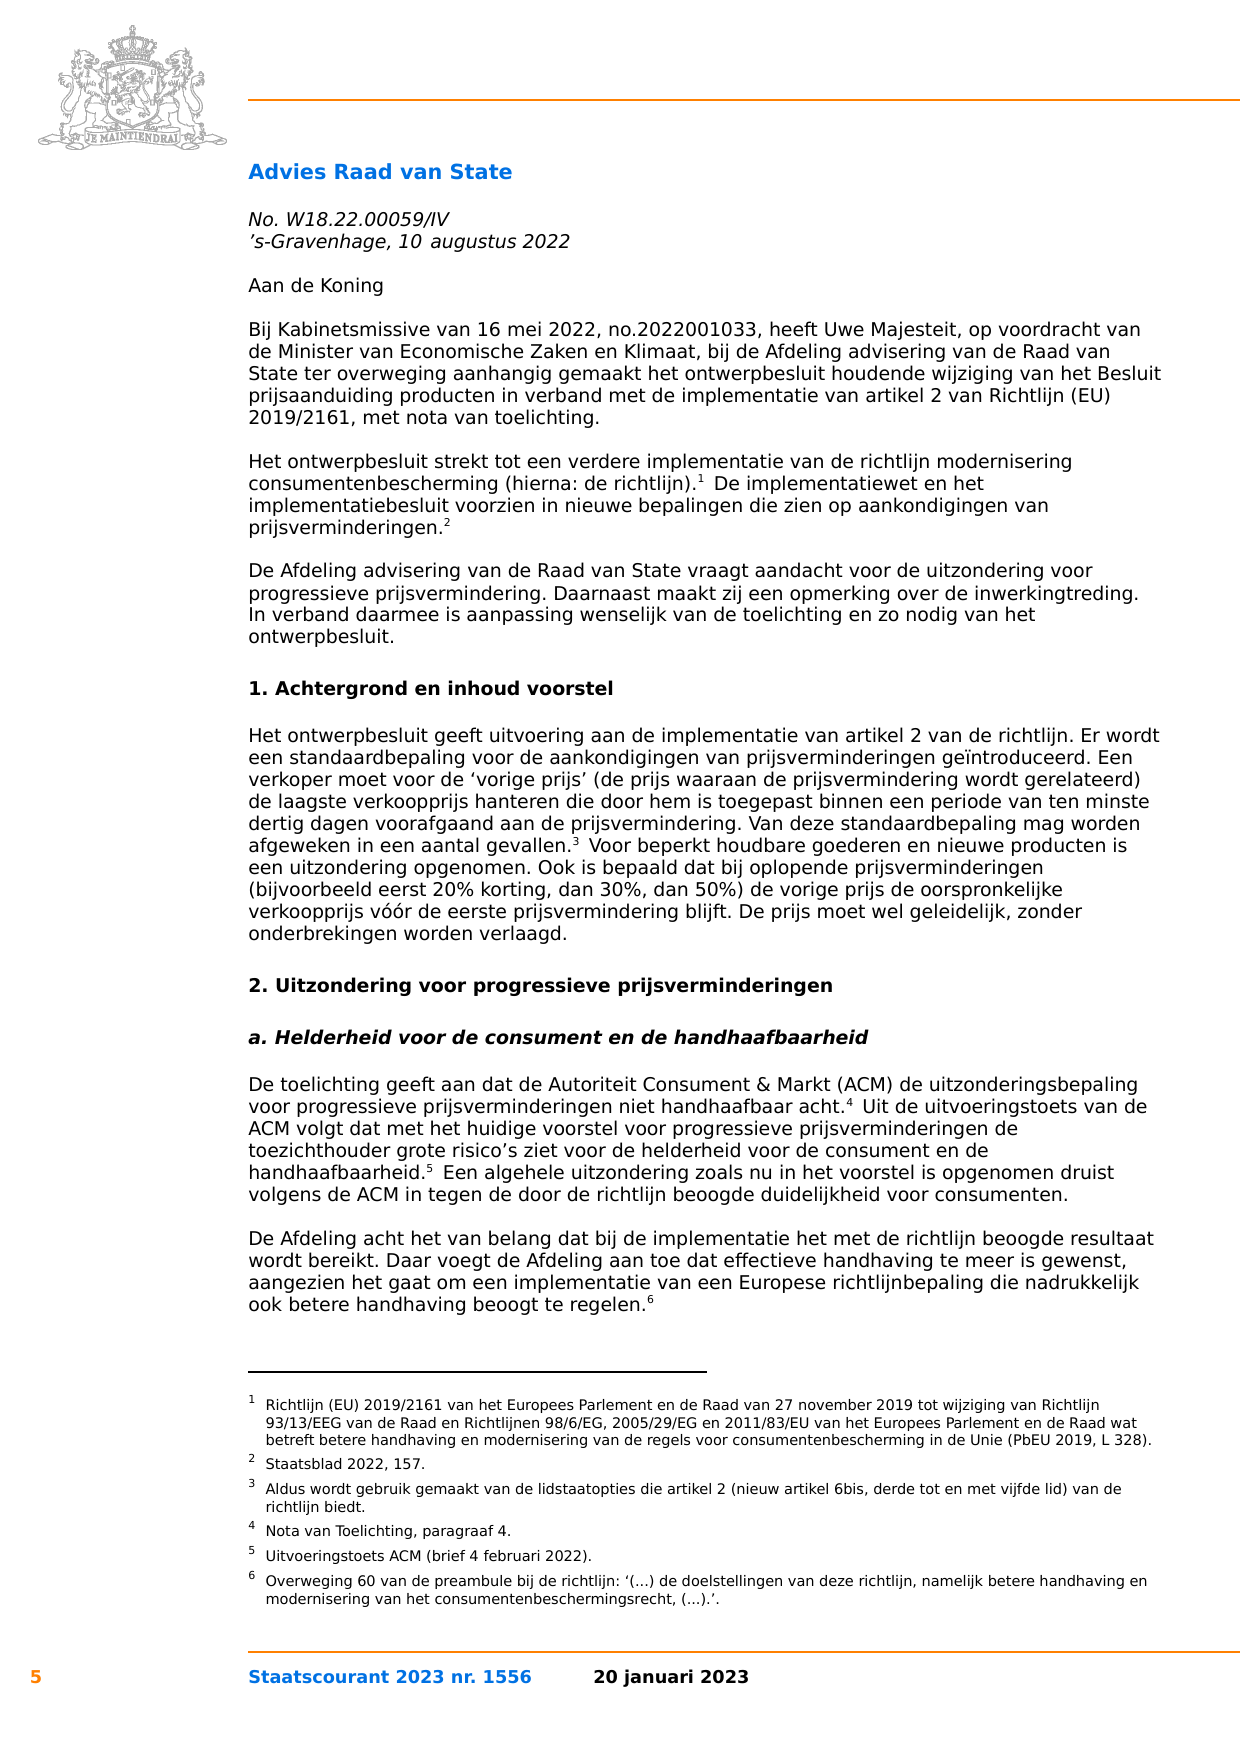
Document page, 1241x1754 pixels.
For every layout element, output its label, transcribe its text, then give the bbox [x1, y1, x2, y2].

subtitle 1. Achtergrond en inhoud voorstel [248, 678, 1163, 700]
text De toelichting geeft aan dat de Autoriteit Consument & Markt (ACM) de uitzonderingsbepaling voor progressieve prijsverminderingen niet handhaafbaar acht. Uit de uitvoeringstoets van de ACM volgt dat met het huidige voorstel voor progressieve prijsverminderingen de toezichthouder grote risico’s ziet voor de helderheid voor de consument en de handhaafbaarheid. Een algehele uitzondering zoals nu in het voorstel is opgenomen druist volgens de ACM in tegen de door de richtlijn beoogde duidelijkheid voor consumenten. [248, 1074, 1163, 1206]
text De Afdeling acht het van belang dat bij de implementatie het met de richtlijn beoogde resultaat wordt bereikt. Daar voegt de Afdeling aan toe dat effectieve handhaving te meer is gewenst, aangezien het gaat om een implementatie van een Europese richtlijnbepaling die nadrukkelijk ook betere handhaving beoogt te regelen. [248, 1228, 1163, 1316]
text Uitvoeringstoets ACM (brief 4 februari 2022). [248, 1544, 1163, 1566]
text Het ontwerpbesluit strekt tot een verdere implementatie van de richtlijn modernisering consumentenbescherming (hierna: de richtlijn). De implementatiewet en het implementatiebesluit voorzien in nieuwe bepalingen die zien op aankondigingen van prijsverminderingen. [248, 451, 1163, 538]
text Aan de Koning [248, 275, 1163, 297]
picture [38, 25, 227, 150]
text No. W18.22.00059/IV [248, 209, 1163, 231]
text Aldus wordt gebruik gemaakt van de lidstaatopties die artikel 2 (nieuw artikel 6bis, derde tot en met vijfde lid) van de richtlijn biedt. [248, 1477, 1163, 1516]
text Staatsblad 2022, 157. [248, 1452, 1163, 1474]
text Het ontwerpbesluit geeft uitvoering aan de implementatie van artikel 2 van de richtlijn. Er wordt een standaardbepaling voor de aankondigingen van prijsverminderingen geïntroduceerd. Een verkoper moet voor de ‘vorige prijs’ (de prijs waaraan de prijsvermindering wordt gerelateerd) de laagste verkoopprijs hanteren die door hem is toegepast binnen een periode van ten minste dertig dagen voorafgaand aan de prijsvermindering. Van deze standaardbepaling mag worden afgeweken in een aantal gevallen. Voor beperkt houdbare goederen en nieuwe producten is een uitzondering opgenomen. Ook is bepaald dat bij oplopende prijsverminderingen (bijvoorbeeld eerst 20% korting, dan 30%, dan 50%) de vorige prijs de oorspronkelijke verkoopprijs vóór de eerste prijsvermindering blijft. De prijs moet wel geleidelijk, zonder onderbrekingen worden verlaagd. [248, 725, 1163, 945]
subtitle Advies Raad van State [248, 160, 1163, 184]
text Nota van Toelichting, paragraaf 4. [248, 1519, 1163, 1541]
text Overweging 60 van de preambule bij de richtlijn: ‘(...) de doelstellingen van deze richtlijn, namelijk betere handhaving en modernisering van het consumentenbeschermingsrecht, (...).’. [248, 1569, 1163, 1608]
subtitle a. Helderheid voor de consument en de handhaafbaarheid [248, 1027, 1163, 1049]
text Bij Kabinetsmissive van 16 mei 2022, no.2022001033, heeft Uwe Majesteit, op voordracht van de Minister van Economische Zaken en Klimaat, bij de Afdeling advisering van de Raad van State ter overweging aanhangig gemaakt het ontwerpbesluit houdende wijziging van het Besluit prijsaanduiding producten in verband met de implementatie van artikel 2 van Richtlijn (EU) 2019/2161, met nota van toelichting. [248, 319, 1163, 429]
text ’s-Gravenhage, 10 augustus 2022 [248, 231, 1163, 253]
text Richtlijn (EU) 2019/2161 van het Europees Parlement en de Raad van 27 november 2019 tot wijziging van Richtlijn 93/13/EEG van de Raad en Richtlijnen 98/6/EG, 2005/29/EG en 2011/83/EU van het Europees Parlement en de Raad wat betreft betere handhaving en modernisering van de regels voor consumentenbescherming in de Unie (PbEU 2019, L 328). [248, 1393, 1163, 1449]
text De Afdeling advisering van de Raad van State vraagt aandacht voor de uitzondering voor progressieve prijsvermindering. Daarnaast maakt zij een opmerking over de inwerkingtreding. In verband daarmee is aanpassing wenselijk van de toelichting en zo nodig van het ontwerpbesluit. [248, 560, 1163, 648]
subtitle 2. Uitzondering voor progressieve prijsverminderingen [248, 975, 1163, 997]
